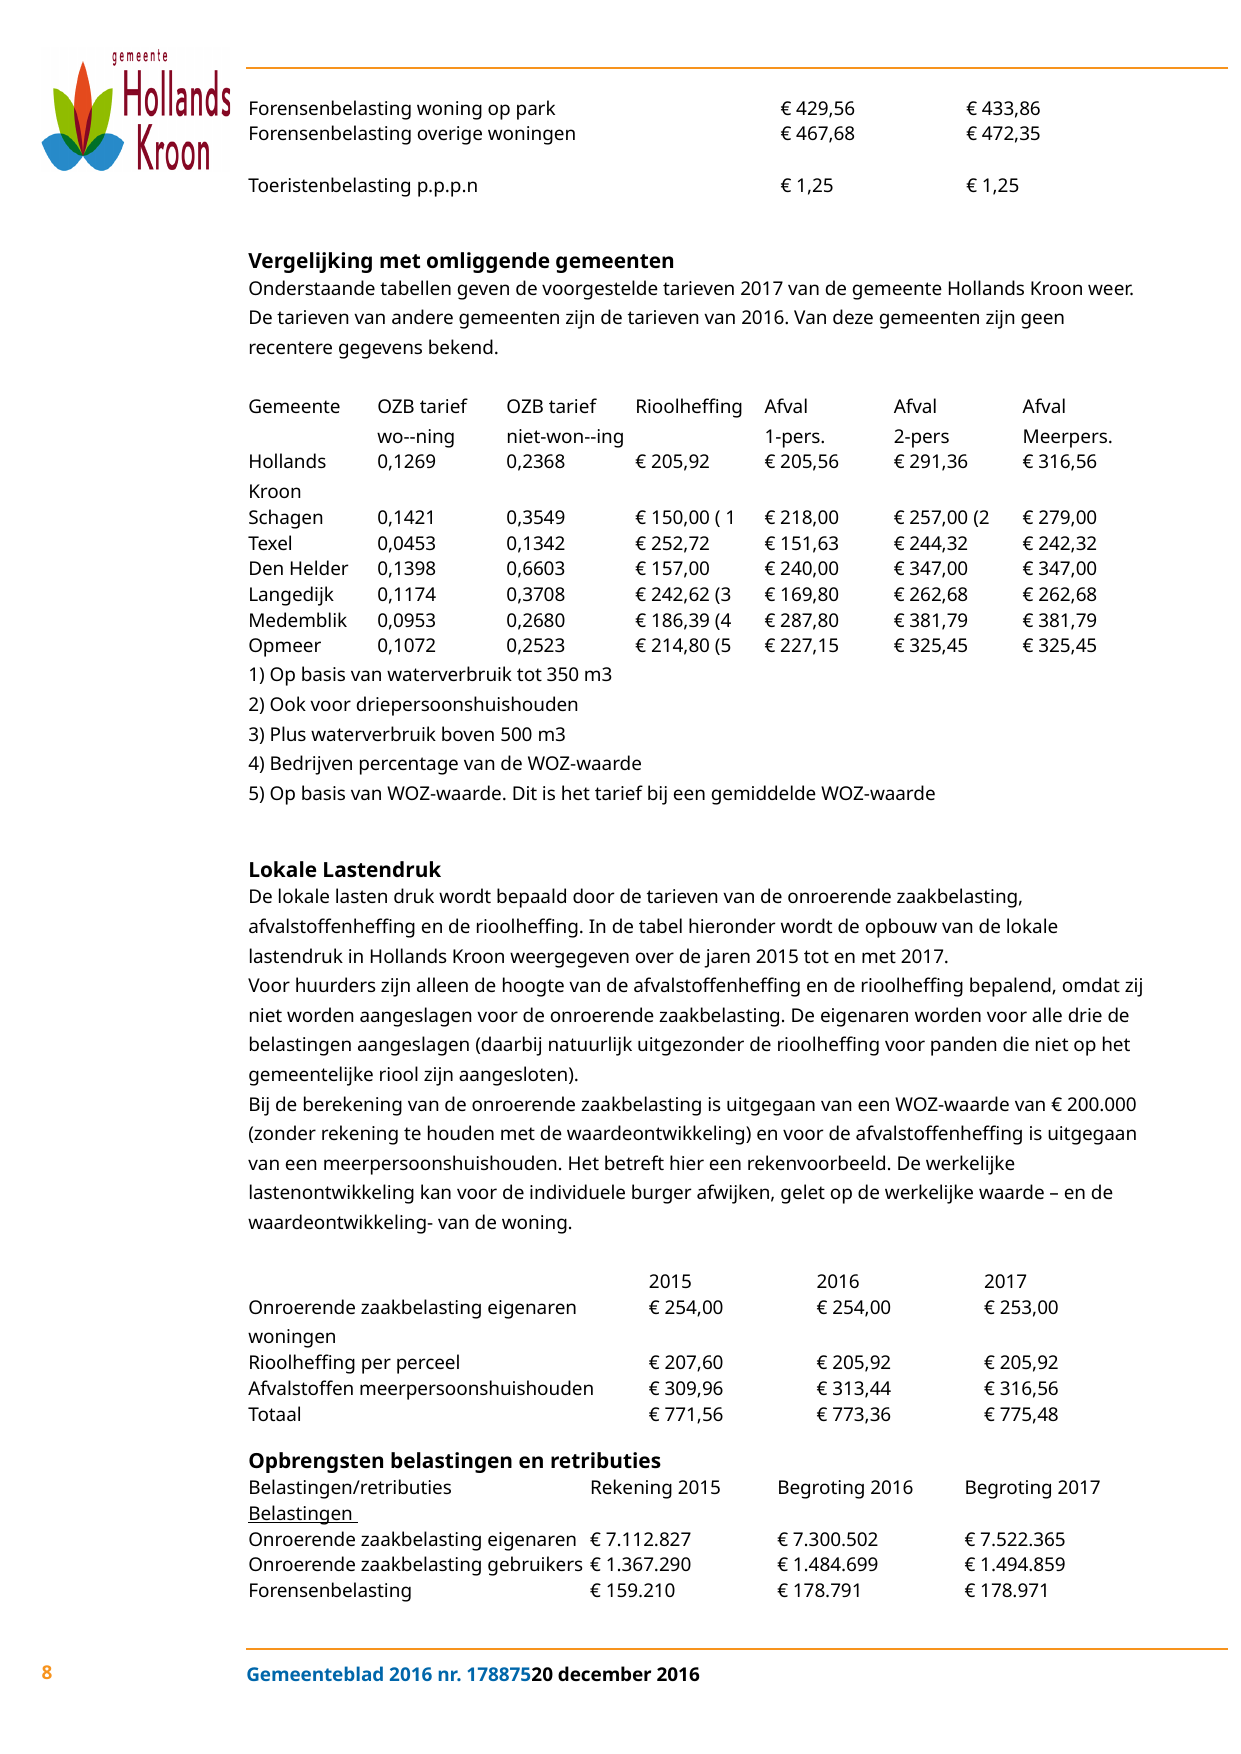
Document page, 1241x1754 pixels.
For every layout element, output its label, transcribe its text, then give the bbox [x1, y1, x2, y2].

table_cell € 262,68 [1023, 581, 1152, 607]
table_header Afval 1-pers. [764, 394, 893, 449]
table_cell Den Helder [248, 556, 377, 581]
table_cell € 244,32 [894, 530, 1022, 556]
table_cell € 262,68 [894, 581, 1022, 607]
table_cell 0,1269 [377, 449, 506, 504]
table_cell 0,2523 [506, 633, 635, 658]
table_cell 0,3708 [506, 581, 635, 607]
text 5) Op basis van WOZ-waarde. Dit is het tarief bij een gemiddelde WOZ-waarde [248, 780, 1152, 806]
text Bij de berekening van de onroerende zaakbelasting is uitgegaan van een WOZ-waarde van € 200.000 (zonder rekening te houden met de waardeontwikkeling) en voor de afvalstoffenheffing is uitgegaan van een meerpersoonshuishouden. Het betreft hier een rekenvoorbeeld. De werkelijke lastenontwikkeling kan voor de individuele burger afwijken, gelet op de werkelijke waarde – en de waardeontwikkeling- van de woning. [248, 1091, 1152, 1235]
table_cell € 1.367.290 [590, 1552, 777, 1577]
table_header Belastingen/retributies [248, 1474, 590, 1500]
table_cell € 381,79 [894, 607, 1022, 633]
table_cell € 214,80 (5 [635, 633, 764, 658]
table_header Afval 2-pers [894, 394, 1022, 449]
table_cell [248, 146, 780, 172]
table_cell € 151,63 [764, 530, 893, 556]
picture [41, 47, 231, 172]
table_cell 0,0953 [377, 607, 506, 633]
table_header Begroting 2016 [777, 1474, 964, 1500]
table_cell € 178.791 [777, 1577, 964, 1603]
table_cell [777, 1500, 964, 1526]
table_header [248, 1268, 649, 1294]
text 3) Plus waterverbruik boven 500 m3 [248, 721, 1152, 747]
table_cell € 169,80 [764, 581, 893, 607]
table_cell [964, 1500, 1152, 1526]
table_cell € 1.494.859 [964, 1552, 1152, 1577]
text 1) Op basis van waterverbruik tot 350 m3 [248, 662, 1152, 687]
table_cell € 325,45 [1023, 633, 1152, 658]
text 4) Bedrijven percentage van de WOZ-waarde [248, 750, 1152, 776]
text Voor huurders zijn alleen de hoogte van de afvalstoffenheffing en de rioolheffing bepalend, omdat zij niet worden aangeslagen voor de onroerende zaakbelasting. De eigenaren worden voor alle drie de belastingen aangeslagen (daarbij natuurlijk uitgezonder de rioolheffing voor panden die niet op het gemeentelijke riool zijn aangesloten). [248, 972, 1152, 1087]
table_cell € 207,60 [649, 1349, 816, 1375]
table_header Rioolheffing [635, 394, 764, 449]
table_cell € 178.971 [964, 1577, 1152, 1603]
table_cell [590, 1500, 777, 1526]
table_cell Forensenbelasting overige woningen [248, 121, 780, 146]
table_cell Onroerende zaakbelasting eigenaren [248, 1526, 590, 1552]
table_cell Rioolheffing per perceel [248, 1349, 649, 1375]
table_cell € 279,00 [1023, 504, 1152, 530]
table_cell 0,1174 [377, 581, 506, 607]
table_cell € 7.112.827 [590, 1526, 777, 1552]
table_cell € 775,48 [984, 1401, 1152, 1427]
table_cell € 254,00 [816, 1294, 984, 1349]
table_cell € 254,00 [649, 1294, 816, 1349]
table_cell € 291,36 [894, 449, 1022, 504]
table_cell € 1,25 [780, 172, 966, 227]
table_header 2017 [984, 1268, 1152, 1294]
table_cell Onroerende zaakbelasting eigenaren woningen [248, 1294, 649, 1349]
table_cell 0,1398 [377, 556, 506, 581]
table_cell € 347,00 [894, 556, 1022, 581]
text Opbrengsten belastingen en retributies [248, 1446, 1152, 1474]
table_cell € 472,35 [966, 121, 1152, 146]
table_cell € 252,72 [635, 530, 764, 556]
table_cell Medemblik [248, 607, 377, 633]
table_cell € 227,15 [764, 633, 893, 658]
table_header 2016 [816, 1268, 984, 1294]
table_cell Hollands Kroon [248, 449, 377, 504]
table_cell 0,1072 [377, 633, 506, 658]
table_header Gemeente [248, 394, 377, 449]
table_cell € 313,44 [816, 1375, 984, 1401]
table_cell 0,1421 [377, 504, 506, 530]
table_cell € 7.522.365 [964, 1526, 1152, 1552]
text Lokale Lastendruk [248, 855, 1152, 884]
table_header OZB tarief niet-won--ing [506, 394, 635, 449]
table_cell Forensenbelasting [248, 1577, 590, 1603]
table_cell € 347,00 [1023, 556, 1152, 581]
table_cell € 205,56 [764, 449, 893, 504]
table_cell € 316,56 [1023, 449, 1152, 504]
table_cell Toeristenbelasting p.p.p.n [248, 172, 780, 227]
table_cell € 242,32 [1023, 530, 1152, 556]
table_cell Afvalstoffen meerpersoonshuishouden [248, 1375, 649, 1401]
table_cell Langedijk [248, 581, 377, 607]
table_cell 0,0453 [377, 530, 506, 556]
text Onderstaande tabellen geven de voorgestelde tarieven 2017 van de gemeente Hollands Kroon weer. De tarieven van andere gemeenten zijn de tarieven van 2016. Van deze gemeenten zijn geen recentere gegevens bekend. [248, 275, 1152, 360]
table_cell € 159.210 [590, 1577, 777, 1603]
table_cell Texel [248, 530, 377, 556]
table_cell € 257,00 (2 [894, 504, 1022, 530]
table_cell € 325,45 [894, 633, 1022, 658]
table_cell 0,6603 [506, 556, 635, 581]
table_cell Totaal [248, 1401, 649, 1427]
table_cell 0,1342 [506, 530, 635, 556]
text Vergelijking met omliggende gemeenten [248, 247, 1152, 275]
table_cell € 242,62 (3 [635, 581, 764, 607]
table_cell € 316,56 [984, 1375, 1152, 1401]
table_cell € 150,00 ( 1 [635, 504, 764, 530]
table_cell € 205,92 [816, 1349, 984, 1375]
table_header Afval Meerpers. [1023, 394, 1152, 449]
table_cell € 773,36 [816, 1401, 984, 1427]
table_cell € 287,80 [764, 607, 893, 633]
table_cell € 205,92 [635, 449, 764, 504]
table_header Rekening 2015 [590, 1474, 777, 1500]
table_header OZB tarief wo--ning [377, 394, 506, 449]
table_cell € 218,00 [764, 504, 893, 530]
table_cell Forensenbelasting woning op park [248, 95, 780, 121]
table_cell Opmeer [248, 633, 377, 658]
table_cell [966, 146, 1152, 172]
table_header 2015 [649, 1268, 816, 1294]
table_cell € 309,96 [649, 1375, 816, 1401]
table_cell € 381,79 [1023, 607, 1152, 633]
table_cell 0,2680 [506, 607, 635, 633]
table_header Begroting 2017 [964, 1474, 1152, 1500]
table_cell € 7.300.502 [777, 1526, 964, 1552]
table_cell [780, 146, 966, 172]
table_cell € 205,92 [984, 1349, 1152, 1375]
table_cell € 157,00 [635, 556, 764, 581]
table_cell € 1.484.699 [777, 1552, 964, 1577]
table_cell € 429,56 [780, 95, 966, 121]
table_cell € 253,00 [984, 1294, 1152, 1349]
table_cell Schagen [248, 504, 377, 530]
text De lokale lasten druk wordt bepaald door de tarieven van de onroerende zaakbelasting, afvalstoffenheffing en de rioolheffing. In de tabel hieronder wordt de opbouw van de lokale lastendruk in Hollands Kroon weergegeven over de jaren 2015 tot en met 2017. [248, 884, 1152, 968]
text 2) Ook voor driepersoonshuishouden [248, 691, 1152, 717]
table_cell € 240,00 [764, 556, 893, 581]
table_cell € 1,25 [966, 172, 1152, 227]
table_cell 0,2368 [506, 449, 635, 504]
table_cell € 467,68 [780, 121, 966, 146]
table_cell € 186,39 (4 [635, 607, 764, 633]
table_cell Belastingen [248, 1500, 590, 1526]
table_cell € 433,86 [966, 95, 1152, 121]
table_cell Onroerende zaakbelasting gebruikers [248, 1552, 590, 1577]
table_cell 0,3549 [506, 504, 635, 530]
table_cell € 771,56 [649, 1401, 816, 1427]
